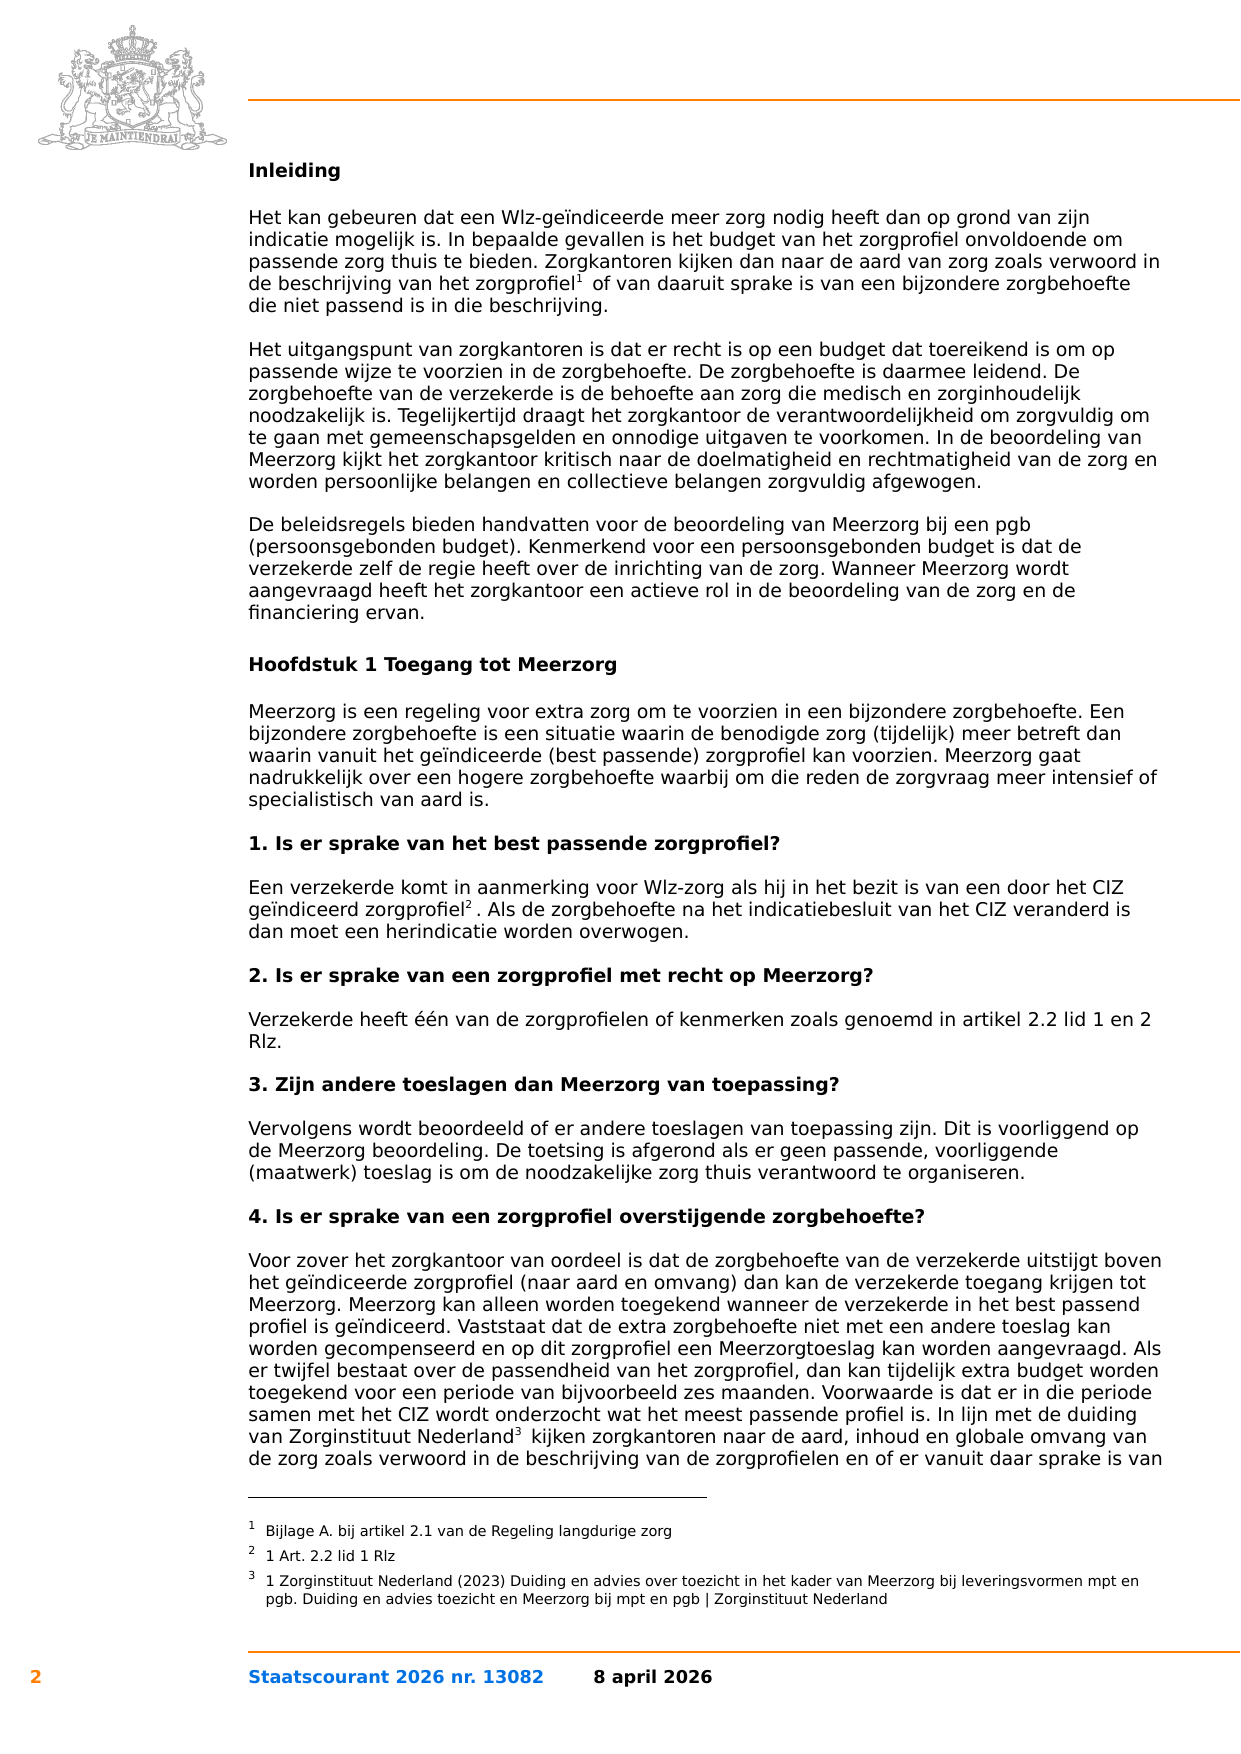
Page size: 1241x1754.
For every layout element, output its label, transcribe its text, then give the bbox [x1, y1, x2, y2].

text Bijlage A. bij artikel 2.1 van de Regeling langdurige zorg [248, 1519, 1163, 1541]
subtitle Inleiding [248, 160, 1163, 182]
text 1 Zorginstituut Nederland (2023) Duiding en advies over toezicht in het kader van Meerzorg bij leveringsvormen mpt en pgb. Duiding en advies toezicht en Meerzorg bij mpt en pgb | Zorginstituut Nederland [248, 1569, 1163, 1608]
text Het kan gebeuren dat een Wlz-geïndiceerde meer zorg nodig heeft dan op grond van zijn indicatie mogelijk is. In bepaalde gevallen is het budget van het zorgprofiel onvoldoende om passende zorg thuis te bieden. Zorgkantoren kijken dan naar de aard van zorg zoals verwoord in de beschrijving van het zorgprofiel of van daaruit sprake is van een bijzondere zorgbehoefte die niet passend is in die beschrijving. [248, 207, 1163, 317]
text 1 Art. 2.2 lid 1 Rlz [248, 1544, 1163, 1566]
text Voor zover het zorgkantoor van oordeel is dat de zorgbehoefte van de verzekerde uitstijgt boven het geïndiceerde zorgprofiel (naar aard en omvang) dan kan de verzekerde toegang krijgen tot Meerzorg. Meerzorg kan alleen worden toegekend wanneer de verzekerde in het best passend profiel is geïndiceerd. Vaststaat dat de extra zorgbehoefte niet met een andere toeslag kan worden gecompenseerd en op dit zorgprofiel een Meerzorgtoeslag kan worden aangevraagd. Als er twijfel bestaat over de passendheid van het zorgprofiel, dan kan tijdelijk extra budget worden toegekend voor een periode van bijvoorbeeld zes maanden. Voorwaarde is dat er in die periode samen met het CIZ wordt onderzocht wat het meest passende profiel is. In lijn met de duiding van Zorginstituut Nederland kijken zorgkantoren naar de aard, inhoud en globale omvang van de zorg zoals verwoord in de beschrijving van de zorgprofielen en of er vanuit daar sprake is van [248, 1250, 1163, 1470]
picture [38, 25, 227, 150]
subtitle Hoofdstuk 1 Toegang tot Meerzorg [248, 654, 1163, 676]
text Een verzekerde komt in aanmerking voor Wlz-zorg als hij in het bezit is van een door het CIZ geïndiceerd zorgprofiel. Als de zorgbehoefte na het indicatiebesluit van het CIZ veranderd is dan moet een herindicatie worden overwogen. [248, 877, 1163, 943]
text Meerzorg is een regeling voor extra zorg om te voorzien in een bijzondere zorgbehoefte. Een bijzondere zorgbehoefte is een situatie waarin de benodigde zorg (tijdelijk) meer betreft dan waarin vanuit het geïndiceerde (best passende) zorgprofiel kan voorzien. Meerzorg gaat nadrukkelijk over een hogere zorgbehoefte waarbij om die reden de zorgvraag meer intensief of specialistisch van aard is. [248, 701, 1163, 811]
subtitle 1. Is er sprake van het best passende zorgprofiel? [248, 833, 1163, 855]
text Verzekerde heeft één van de zorgprofielen of kenmerken zoals genoemd in artikel 2.2 lid 1 en 2 Rlz. [248, 1008, 1163, 1052]
subtitle 2. Is er sprake van een zorgprofiel met recht op Meerzorg? [248, 965, 1163, 987]
subtitle 3. Zijn andere toeslagen dan Meerzorg van toepassing? [248, 1074, 1163, 1096]
text Vervolgens wordt beoordeeld of er andere toeslagen van toepassing zijn. Dit is voorliggend op de Meerzorg beoordeling. De toetsing is afgerond als er geen passende, voorliggende (maatwerk) toeslag is om de noodzakelijke zorg thuis verantwoord te organiseren. [248, 1118, 1163, 1184]
text De beleidsregels bieden handvatten voor de beoordeling van Meerzorg bij een pgb (persoonsgebonden budget). Kenmerkend voor een persoonsgebonden budget is dat de verzekerde zelf de regie heeft over de inrichting van de zorg. Wanneer Meerzorg wordt aangevraagd heeft het zorgkantoor een actieve rol in de beoordeling van de zorg en de financiering ervan. [248, 514, 1163, 624]
text Het uitgangspunt van zorgkantoren is dat er recht is op een budget dat toereikend is om op passende wijze te voorzien in de zorgbehoefte. De zorgbehoefte is daarmee leidend. De zorgbehoefte van de verzekerde is de behoefte aan zorg die medisch en zorginhoudelijk noodzakelijk is. Tegelijkertijd draagt het zorgkantoor de verantwoordelijkheid om zorgvuldig om te gaan met gemeenschapsgelden en onnodige uitgaven te voorkomen. In de beoordeling van Meerzorg kijkt het zorgkantoor kritisch naar de doelmatigheid en rechtmatigheid van de zorg en worden persoonlijke belangen en collectieve belangen zorgvuldig afgewogen. [248, 339, 1163, 492]
subtitle 4. Is er sprake van een zorgprofiel overstijgende zorgbehoefte? [248, 1206, 1163, 1228]
